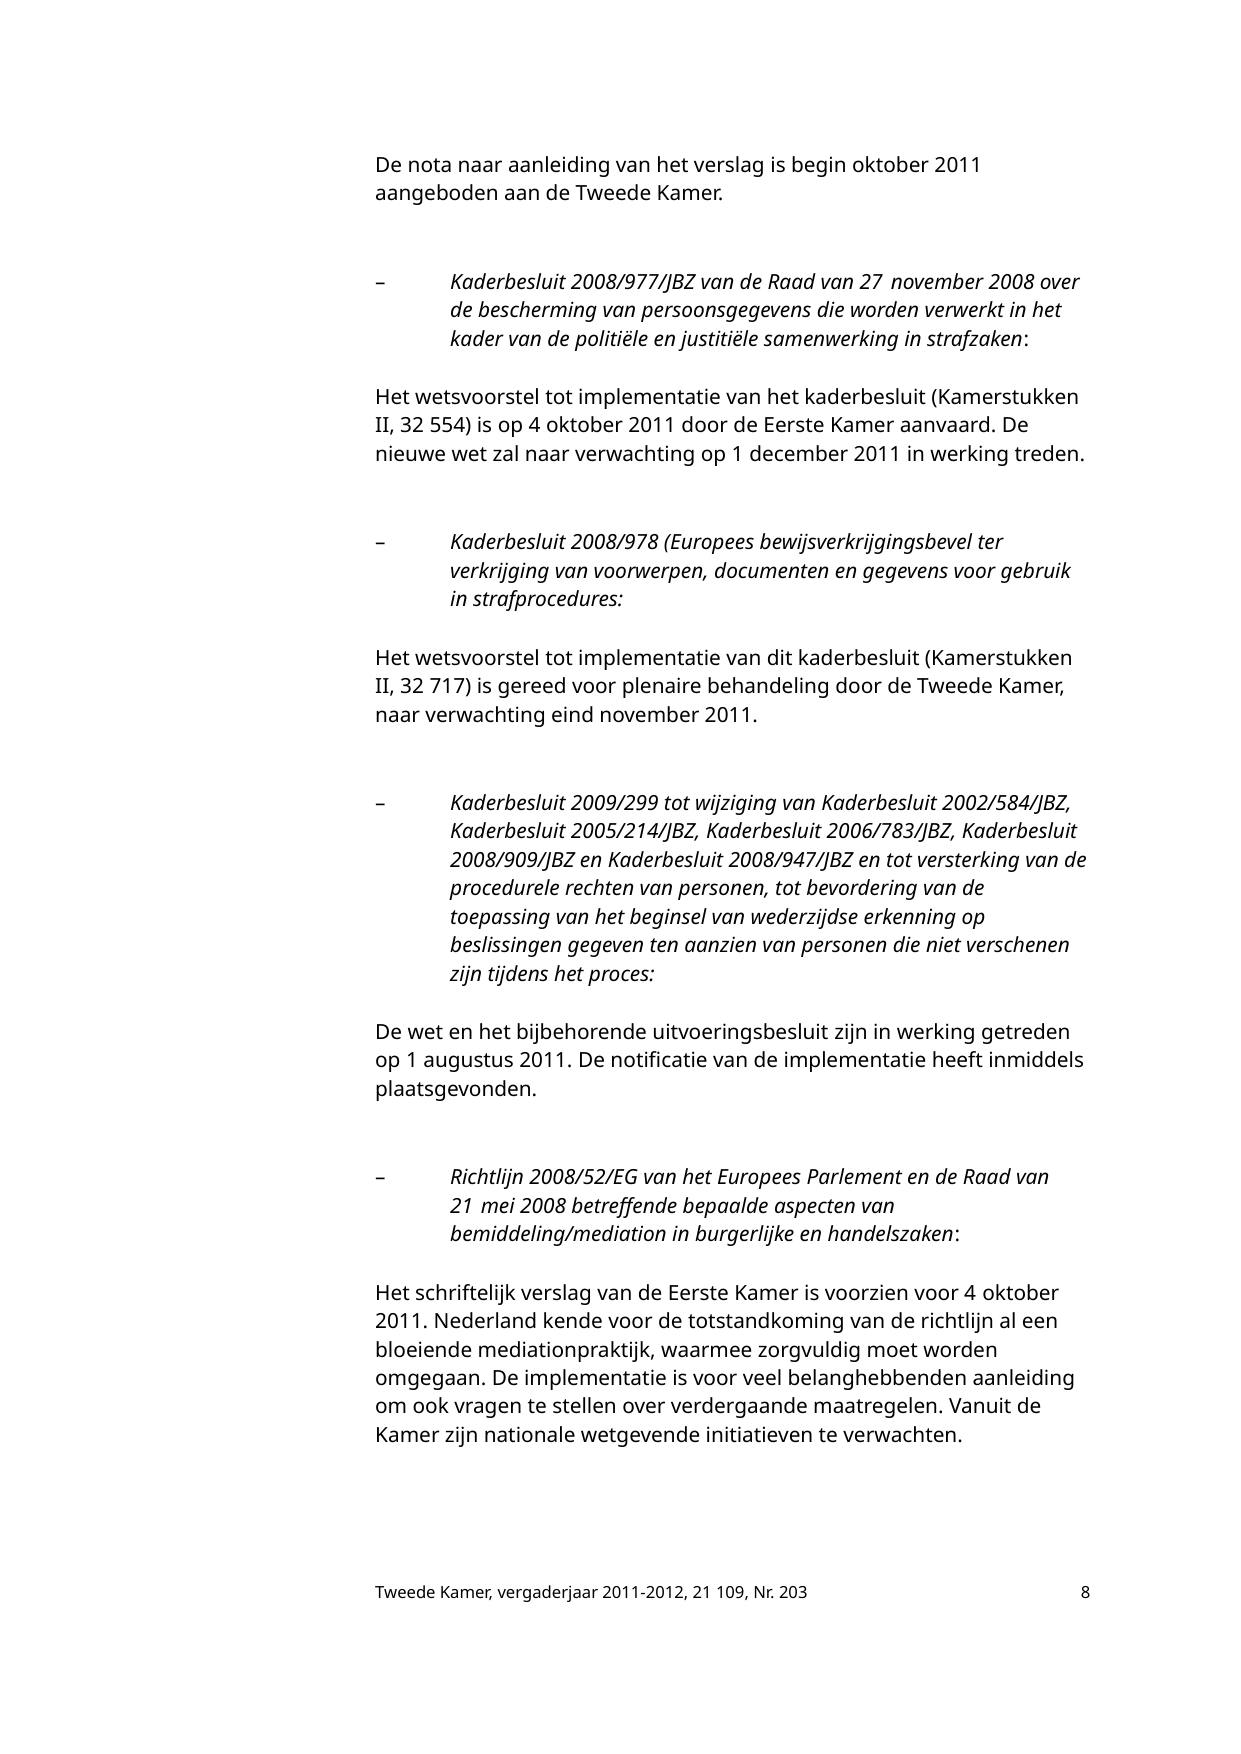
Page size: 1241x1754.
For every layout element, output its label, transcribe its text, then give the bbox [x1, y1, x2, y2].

list Kaderbesluit 2009/299 tot wijziging van Kaderbesluit 2002/584/JBZ, Kaderbesluit 2005/214/JBZ, Kaderbesluit 2006/783/JBZ, Kaderbesluit 2008/909/JBZ en Kaderbesluit 2008/947/JBZ en tot versterking van de procedurele rechten van personen, tot bevordering van de toepassing van het beginsel van wederzijdse erkenning op beslissingen gegeven ten aanzien van personen die niet verschenen zijn tijdens het proces: [375, 788, 1090, 987]
text Het schriftelijk verslag van de Eerste Kamer is voorzien voor 4 oktober 2011. Nederland kende voor de totstandkoming van de richtlijn al een bloeiende mediationpraktijk, waarmee zorgvuldig moet worden omgegaan. De implementatie is voor veel belanghebbenden aanleiding om ook vragen te stellen over verdergaande maatregelen. Vanuit de Kamer zijn nationale wetgevende initiatieven te verwachten. [375, 1278, 1090, 1448]
text De nota naar aanleiding van het verslag is begin oktober 2011 aangeboden aan de Tweede Kamer. [375, 150, 1090, 207]
list Kaderbesluit 2008/978 (Europees bewijsverkrijgingsbevel ter verkrijging van voorwerpen, documenten en gegevens voor gebruik in strafprocedures: [375, 527, 1090, 613]
text Het wetsvoorstel tot implementatie van het kaderbesluit (Kamerstukken II, 32 554) is op 4 oktober 2011 door de Eerste Kamer aanvaard. De nieuwe wet zal naar verwachting op 1 december 2011 in werking treden. [375, 382, 1090, 467]
text De wet en het bijbehorende uitvoeringsbesluit zijn in werking getreden op 1 augustus 2011. De notificatie van de implementatie heeft inmiddels plaatsgevonden. [375, 1017, 1090, 1102]
list Kaderbesluit 2008/977/JBZ van de Raad van 27 november 2008 over de bescherming van persoonsgegevens die worden verwerkt in het kader van de politiële en justitiële samenwerking in strafzaken: [375, 267, 1090, 352]
text Het wetsvoorstel tot implementatie van dit kaderbesluit (Kamerstukken II, 32 717) is gereed voor plenaire behandeling door de Tweede Kamer, naar verwachting eind november 2011. [375, 643, 1090, 728]
list Richtlijn 2008/52/EG van het Europees Parlement en de Raad van 21 mei 2008 betreffende bepaalde aspecten van bemiddeling/mediation in burgerlijke en handelszaken: [375, 1162, 1090, 1248]
